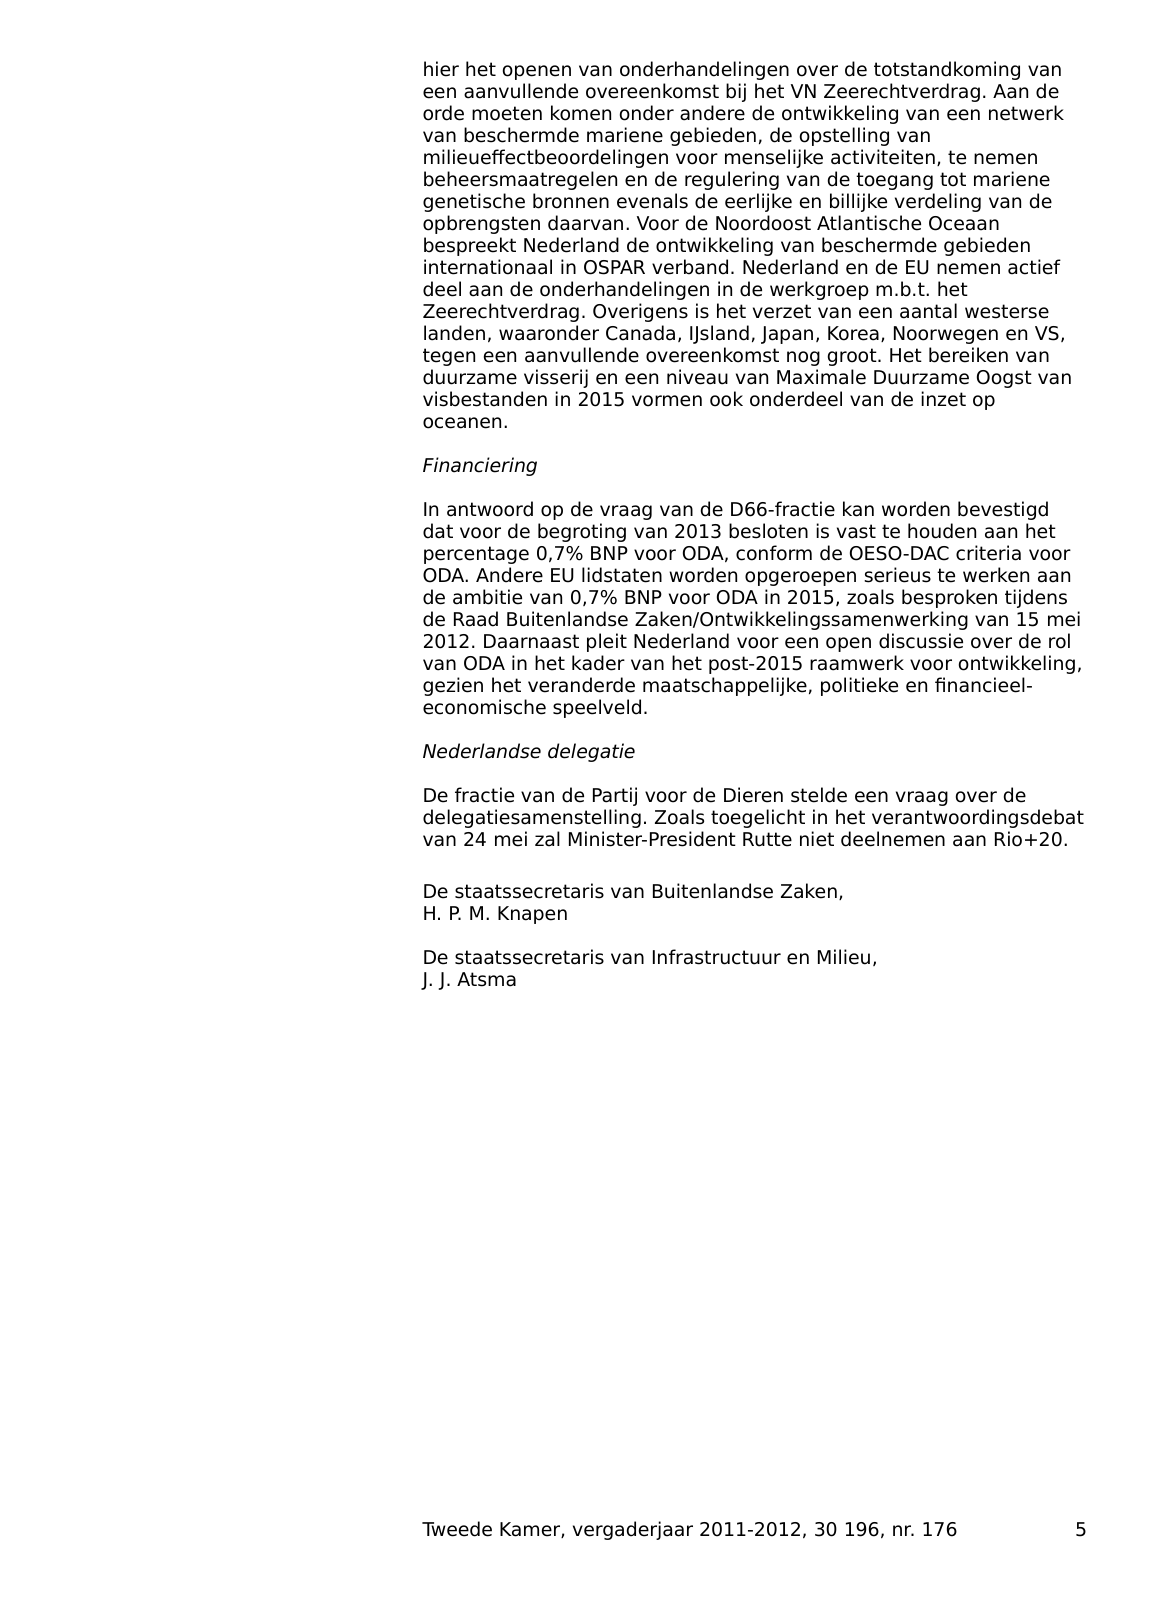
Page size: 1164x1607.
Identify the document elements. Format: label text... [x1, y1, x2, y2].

text De staatssecretaris van Buitenlandse Zaken, H. P. M. Knapen [422, 881, 1087, 925]
text De staatssecretaris van Infrastructuur en Milieu, J. J. Atsma [422, 947, 1087, 991]
text hier het openen van onderhandelingen over de totstandkoming van een aanvullende overeenkomst bij het VN Zeerechtverdrag. Aan de orde moeten komen onder andere de ontwikkeling van een netwerk van beschermde mariene gebieden, de opstelling van milieueffectbeoordelingen voor menselijke activiteiten, te nemen beheersmaatregelen en de regulering van de toegang tot mariene genetische bronnen evenals de eerlijke en billijke verdeling van de opbrengsten daarvan. Voor de Noordoost Atlantische Oceaan bespreekt Nederland de ontwikkeling van beschermde gebieden internationaal in OSPAR verband. Nederland en de EU nemen actief deel aan de onderhandelingen in de werkgroep m.b.t. het Zeerechtverdrag. Overigens is het verzet van een aantal westerse landen, waaronder Canada, IJsland, Japan, Korea, Noorwegen en VS, tegen een aanvullende overeenkomst nog groot. Het bereiken van duurzame visserij en een niveau van Maximale Duurzame Oogst van visbestanden in 2015 vormen ook onderdeel van de inzet op oceanen. [422, 59, 1087, 433]
subtitle Nederlandse delegatie [422, 741, 1087, 763]
subtitle Financiering [422, 455, 1087, 477]
text In antwoord op de vraag van de D66-fractie kan worden bevestigd dat voor de begroting van 2013 besloten is vast te houden aan het percentage 0,7% BNP voor ODA, conform de OESO-DAC criteria voor ODA. Andere EU lidstaten worden opgeroepen serieus te werken aan de ambitie van 0,7% BNP voor ODA in 2015, zoals besproken tijdens de Raad Buitenlandse Zaken/Ontwikkelingssamenwerking van 15 mei 2012. Daarnaast pleit Nederland voor een open discussie over de rol van ODA in het kader van het post-2015 raamwerk voor ontwikkeling, gezien het veranderde maatschappelijke, politieke en financieel-economische speelveld. [422, 499, 1087, 719]
text De fractie van de Partij voor de Dieren stelde een vraag over de delegatiesamenstelling. Zoals toegelicht in het verantwoordingsdebat van 24 mei zal Minister-President Rutte niet deelnemen aan Rio+20. [422, 785, 1087, 851]
